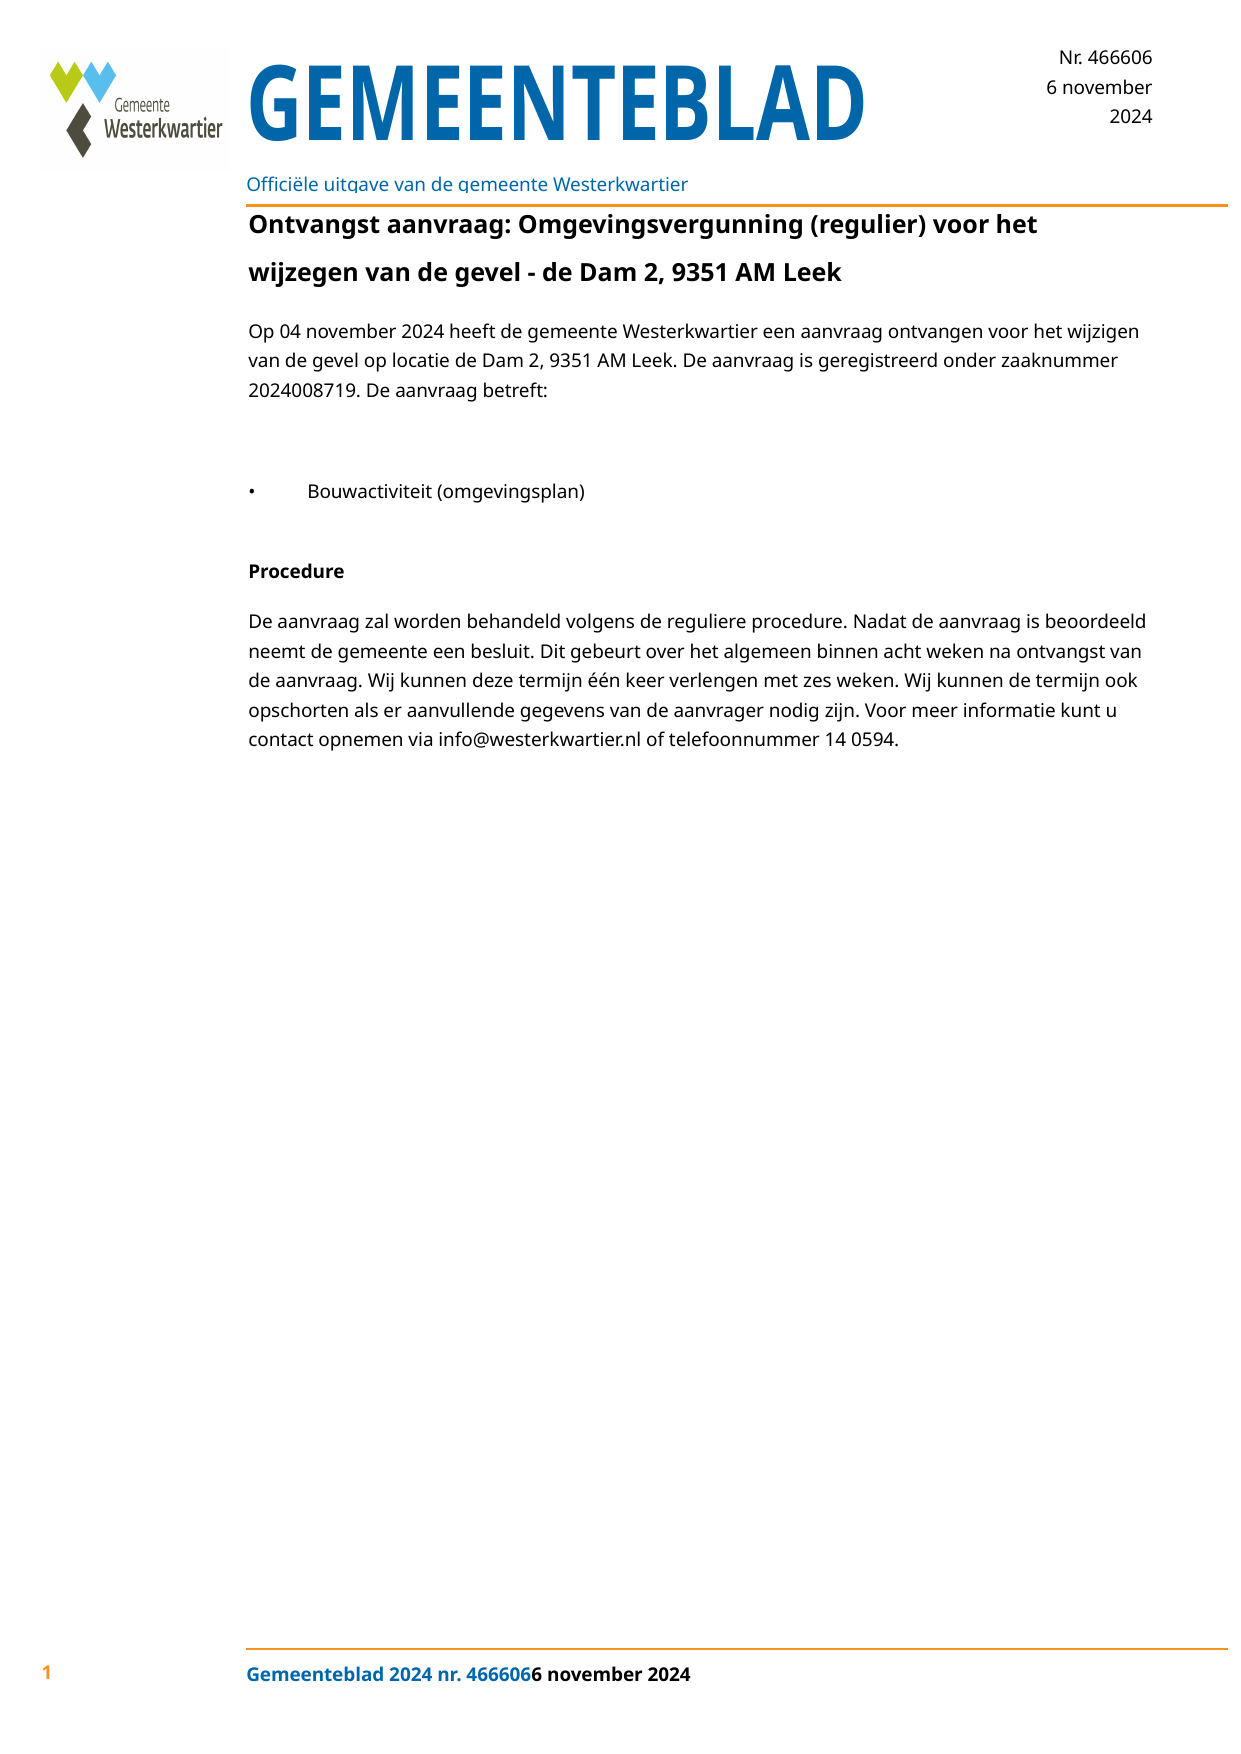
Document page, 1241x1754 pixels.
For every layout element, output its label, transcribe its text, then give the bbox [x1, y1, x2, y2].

list Bouwactiviteit (omgevingsplan) [248, 478, 1152, 504]
text De aanvraag zal worden behandeld volgens de reguliere procedure. Nadat de aanvraag is beoordeeld neemt de gemeente een besluit. Dit gebeurt over het algemeen binnen acht weken na ontvangst van de aanvraag. Wij kunnen deze termijn één keer verlengen met zes weken. Wij kunnen de termijn ook opschorten als er aanvullende gegevens van de aanvrager nodig zijn. Voor meer informatie kunt u contact opnemen via info@westerkwartier.nl of telefoonnummer 14 0594. [248, 608, 1152, 752]
picture [41, 47, 231, 172]
text Procedure [248, 558, 1152, 584]
text Op 04 november 2024 heeft de gemeente Westerkwartier een aanvraag ontvangen voor het wijzigen van de gevel op locatie de Dam 2, 9351 AM Leek. De aanvraag is geregistreerd onder zaaknummer 2024008719. De aanvraag betreft: [248, 318, 1152, 403]
text Ontvangst aanvraag: Omgevingsvergunning (regulier) voor het wijzegen van de gevel - de Dam 2, 9351 AM Leek [248, 207, 1152, 288]
